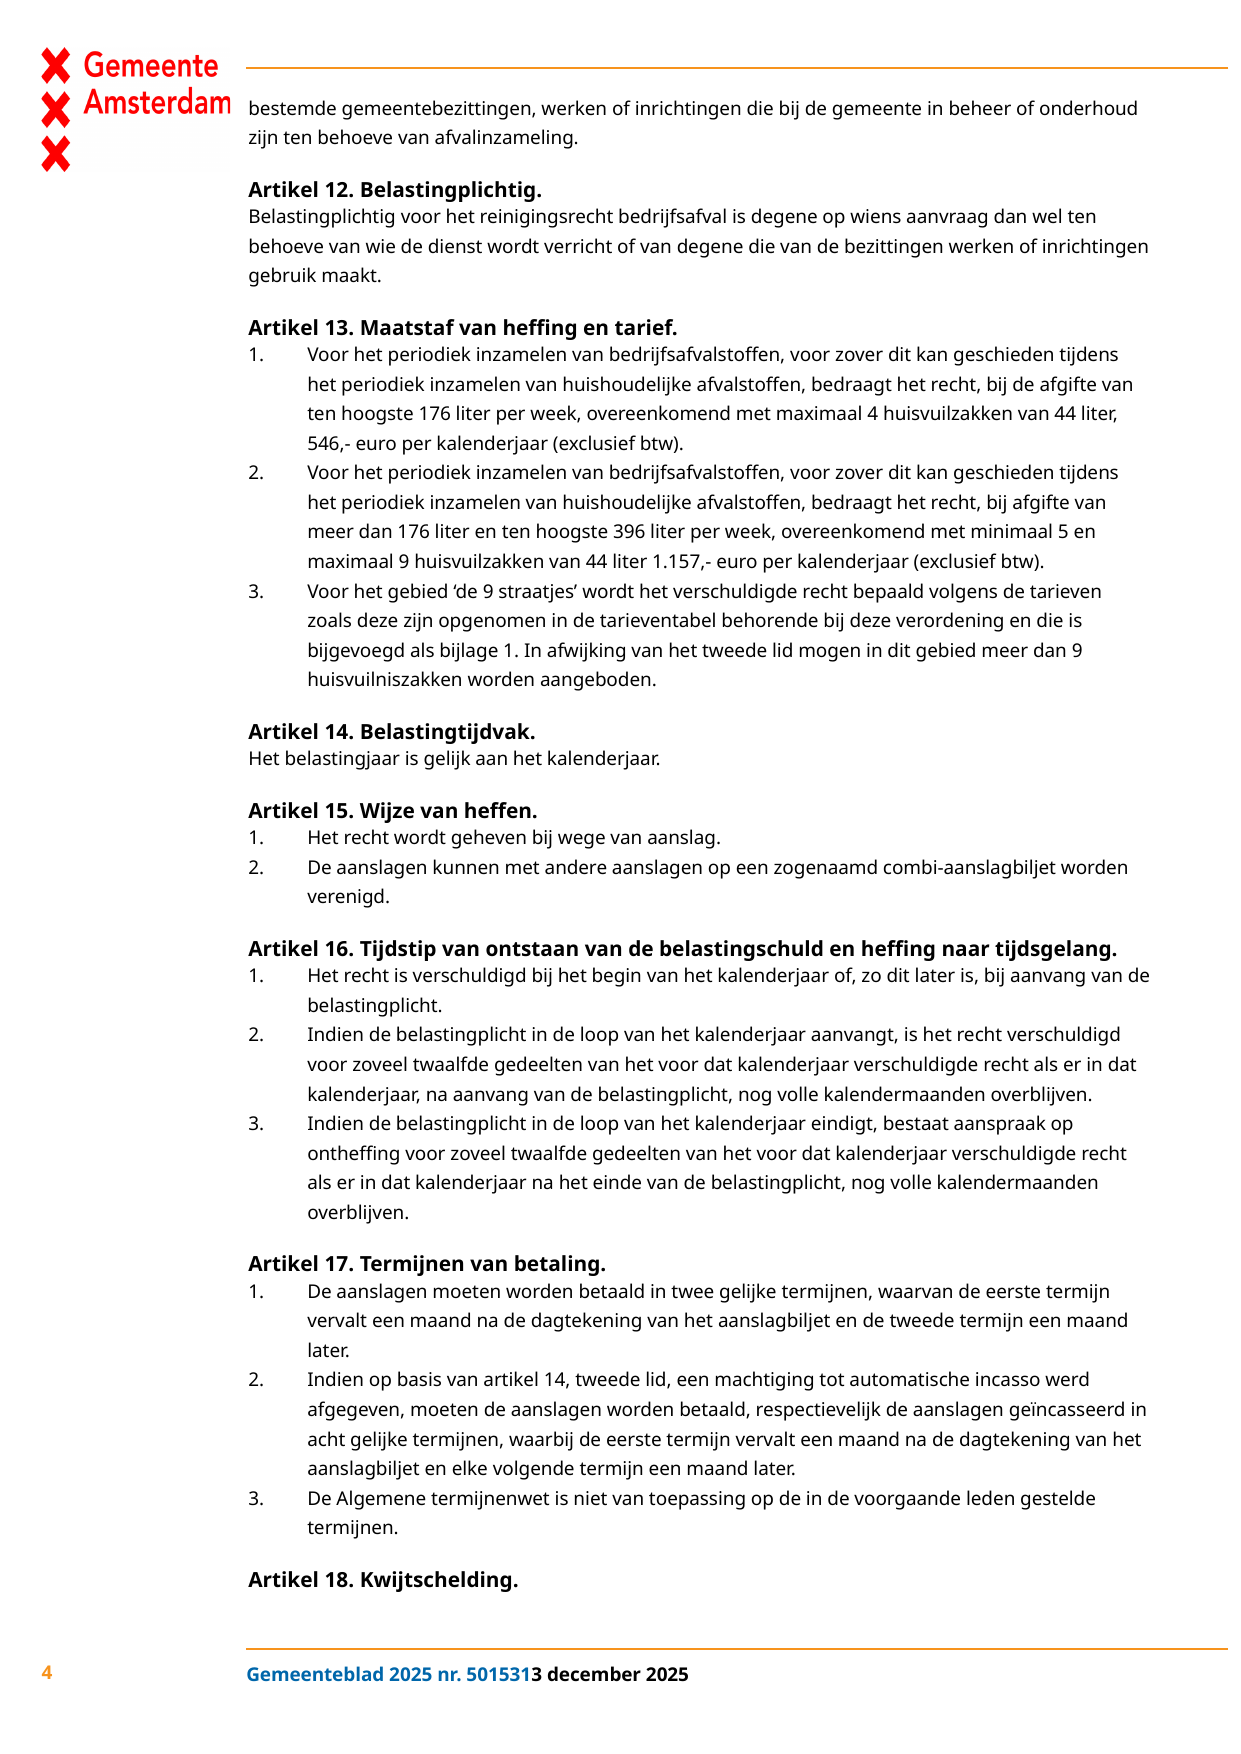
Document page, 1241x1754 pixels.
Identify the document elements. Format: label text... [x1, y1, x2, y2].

list De aanslagen kunnen met andere aanslagen op een zogenaamd combi-aanslagbiljet worden verenigd. [248, 854, 1152, 909]
picture [41, 47, 231, 172]
text Belastingplichtig voor het reinigingsrecht bedrijfsafval is degene op wiens aanvraag dan wel ten behoeve van wie de dienst wordt verricht of van degene die van de bezittingen werken of inrichtingen gebruik maakt. [248, 203, 1152, 288]
list Het recht wordt geheven bij wege van aanslag. [248, 824, 1152, 850]
list Het recht is verschuldigd bij het begin van het kalenderjaar of, zo dit later is, bij aanvang van de belastingplicht. [248, 962, 1152, 1018]
list Voor het gebied ‘de 9 straatjes’ wordt het verschuldigde recht bepaald volgens de tarieven zoals deze zijn opgenomen in de tarieventabel behorende bij deze verordening en die is bijgevoegd als bijlage 1. In afwijking van het tweede lid mogen in dit gebied meer dan 9 huisvuilniszakken worden aangeboden. [248, 578, 1152, 692]
list Indien op basis van artikel 14, tweede lid, een machtiging tot automatische incasso werd afgegeven, moeten de aanslagen worden betaald, respectievelijk de aanslagen geïncasseerd in acht gelijke termijnen, waarbij de eerste termijn vervalt een maand na de dagtekening van het aanslagbiljet en elke volgende termijn een maand later. [248, 1367, 1152, 1481]
text Artikel 12. Belastingplichtig. [248, 175, 1152, 203]
text bestemde gemeentebezittingen, werken of inrichtingen die bij de gemeente in beheer of onderhoud zijn ten behoeve van afvalinzameling. [248, 95, 1152, 150]
list Indien de belastingplicht in de loop van het kalenderjaar eindigt, bestaat aanspraak op ontheffing voor zoveel twaalfde gedeelten van het voor dat kalenderjaar verschuldigde recht als er in dat kalenderjaar na het einde van de belastingplicht, nog volle kalendermaanden overblijven. [248, 1110, 1152, 1225]
text Artikel 16. Tijdstip van ontstaan van de belastingschuld en heffing naar tijdsgelang. [248, 934, 1152, 962]
text Artikel 18. Kwijtschelding. [248, 1565, 1152, 1593]
list Voor het periodiek inzamelen van bedrijfsafvalstoffen, voor zover dit kan geschieden tijdens het periodiek inzamelen van huishoudelijke afvalstoffen, bedraagt het recht, bij de afgifte van ten hoogste 176 liter per week, overeenkomend met maximaal 4 huisvuilzakken van 44 liter, 546,- euro per kalenderjaar (exclusief btw). [248, 341, 1152, 456]
list Indien de belastingplicht in de loop van het kalenderjaar aanvangt, is het recht verschuldigd voor zoveel twaalfde gedeelten van het voor dat kalenderjaar verschuldigde recht als er in dat kalenderjaar, na aanvang van de belastingplicht, nog volle kalendermaanden overblijven. [248, 1022, 1152, 1106]
text Het belastingjaar is gelijk aan het kalenderjaar. [248, 746, 1152, 771]
list Voor het periodiek inzamelen van bedrijfsafvalstoffen, voor zover dit kan geschieden tijdens het periodiek inzamelen van huishoudelijke afvalstoffen, bedraagt het recht, bij afgifte van meer dan 176 liter en ten hoogste 396 liter per week, overeenkomend met minimaal 5 en maximaal 9 huisvuilzakken van 44 liter 1.157,- euro per kalenderjaar (exclusief btw). [248, 459, 1152, 574]
text Artikel 15. Wijze van heffen. [248, 796, 1152, 824]
text Artikel 13. Maatstaf van heffing en tarief. [248, 313, 1152, 341]
text Artikel 17. Termijnen van betaling. [248, 1249, 1152, 1278]
text Artikel 14. Belastingtijdvak. [248, 717, 1152, 746]
list De Algemene termijnenwet is niet van toepassing op de in de voorgaande leden gestelde termijnen. [248, 1485, 1152, 1540]
list De aanslagen moeten worden betaald in twee gelijke termijnen, waarvan de eerste termijn vervalt een maand na de dagtekening van het aanslagbiljet en de tweede termijn een maand later. [248, 1278, 1152, 1363]
